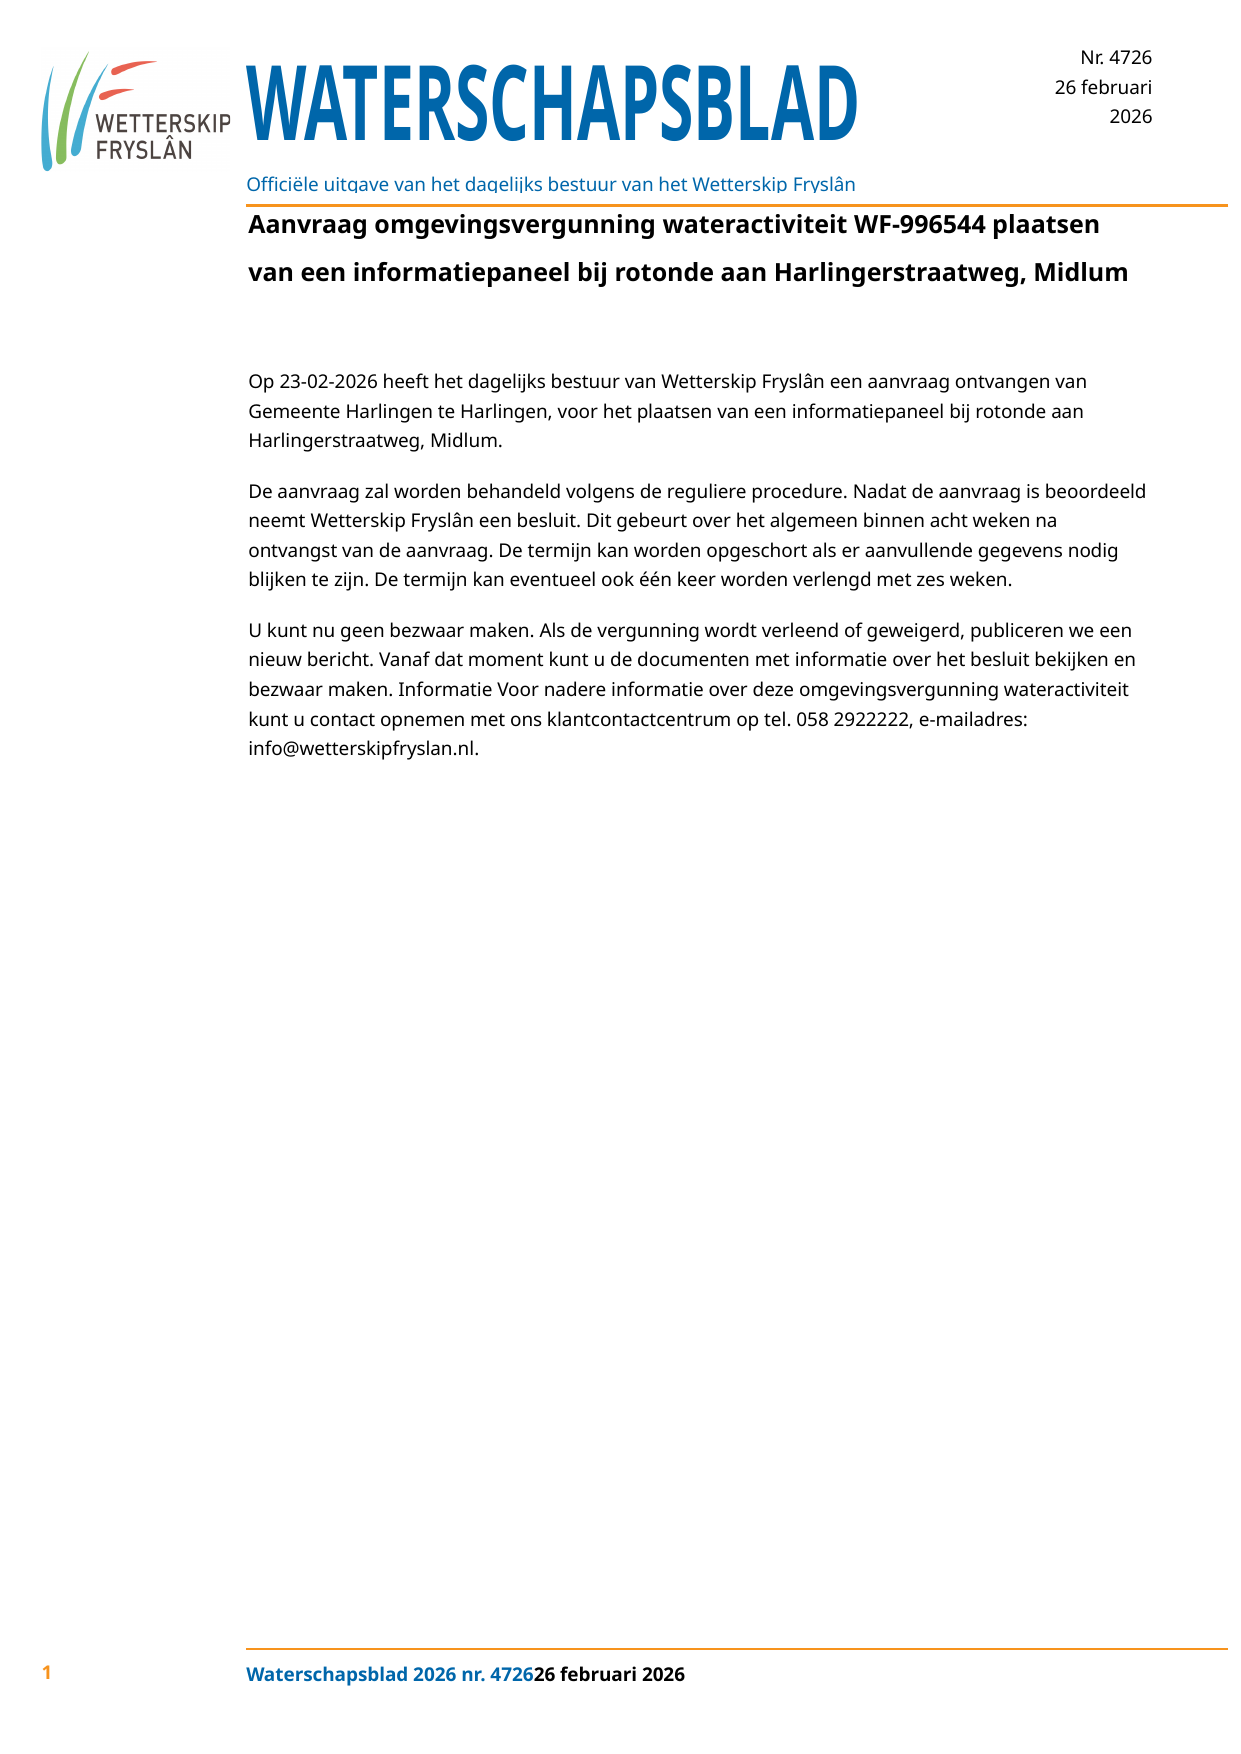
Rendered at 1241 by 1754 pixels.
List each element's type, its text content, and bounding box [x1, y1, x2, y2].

text Aanvraag omgevingsvergunning wateractiviteit WF-996544 plaatsen van een informatiepaneel bij rotonde aan Harlingerstraatweg, Midlum [248, 207, 1152, 288]
text U kunt nu geen bezwaar maken. Als de vergunning wordt verleend of geweigerd, publiceren we een nieuw bericht. Vanaf dat moment kunt u de documenten met informatie over het besluit bekijken en bezwaar maken. Informatie Voor nadere informatie over deze omgevingsvergunning wateractiviteit kunt u contact opnemen met ons klantcontactcentrum op tel. 058 2922222, e-mailadres: info@wetterskipfryslan.nl. [248, 617, 1152, 761]
text Op 23-02-2026 heeft het dagelijks bestuur van Wetterskip Fryslân een aanvraag ontvangen van Gemeente Harlingen te Harlingen, voor het plaatsen van een informatiepaneel bij rotonde aan Harlingerstraatweg, Midlum. [248, 368, 1152, 453]
picture [41, 47, 231, 172]
text De aanvraag zal worden behandeld volgens de reguliere procedure. Nadat de aanvraag is beoordeeld neemt Wetterskip Fryslân een besluit. Dit gebeurt over het algemeen binnen acht weken na ontvangst van de aanvraag. De termijn kan worden opgeschort als er aanvullende gegevens nodig blijken te zijn. De termijn kan eventueel ook één keer worden verlengd met zes weken. [248, 478, 1152, 592]
